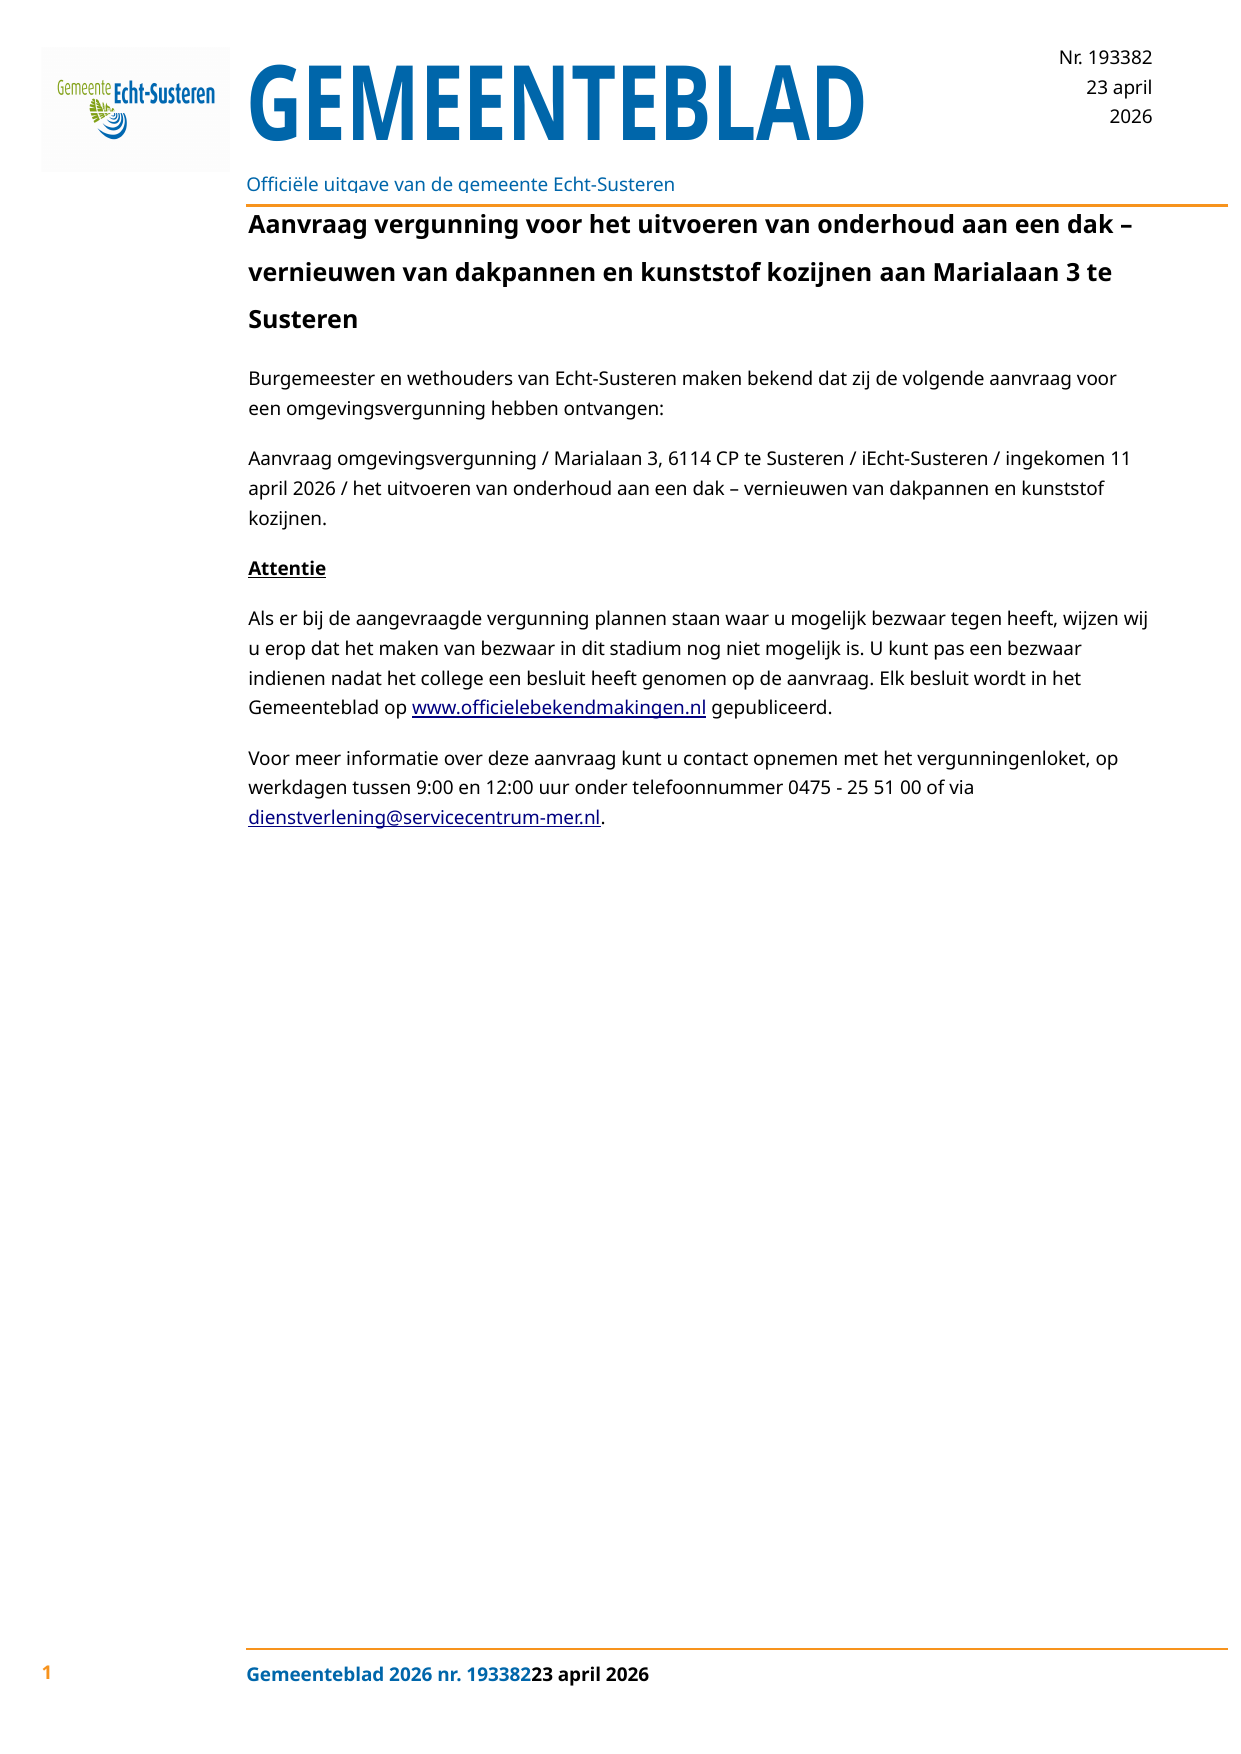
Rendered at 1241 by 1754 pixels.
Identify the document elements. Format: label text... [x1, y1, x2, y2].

picture [41, 47, 231, 172]
text Burgemeester en wethouders van Echt-Susteren maken bekend dat zij de volgende aanvraag voor een omgevingsvergunning hebben ontvangen: [248, 366, 1152, 421]
text Voor meer informatie over deze aanvraag kunt u contact opnemen met het vergunningenloket, op werkdagen tussen 9:00 en 12:00 uur onder telefoonnummer 0475 - 25 51 00 of via dienstverlening@servicecentrum-mer.nl. [248, 745, 1152, 829]
text Als er bij de aangevraagde vergunning plannen staan waar u mogelijk bezwaar tegen heeft, wijzen wij u erop dat het maken van bezwaar in dit stadium nog niet mogelijk is. U kunt pas een bezwaar indienen nadat het college een besluit heeft genomen op de aanvraag. Elk besluit wordt in het Gemeenteblad op www.officielebekendmakingen.nl gepubliceerd. [248, 606, 1152, 720]
text Aanvraag omgevingsvergunning / Marialaan 3, 6114 CP te Susteren / iEcht-Susteren / ingekomen 11 april 2026 / het uitvoeren van onderhoud aan een dak – vernieuwen van dakpannen en kunststof kozijnen. [248, 446, 1152, 530]
text Attentie [248, 555, 1152, 581]
text Aanvraag vergunning voor het uitvoeren van onderhoud aan een dak – vernieuwen van dakpannen en kunststof kozijnen aan Marialaan 3 te Susteren [248, 207, 1152, 336]
